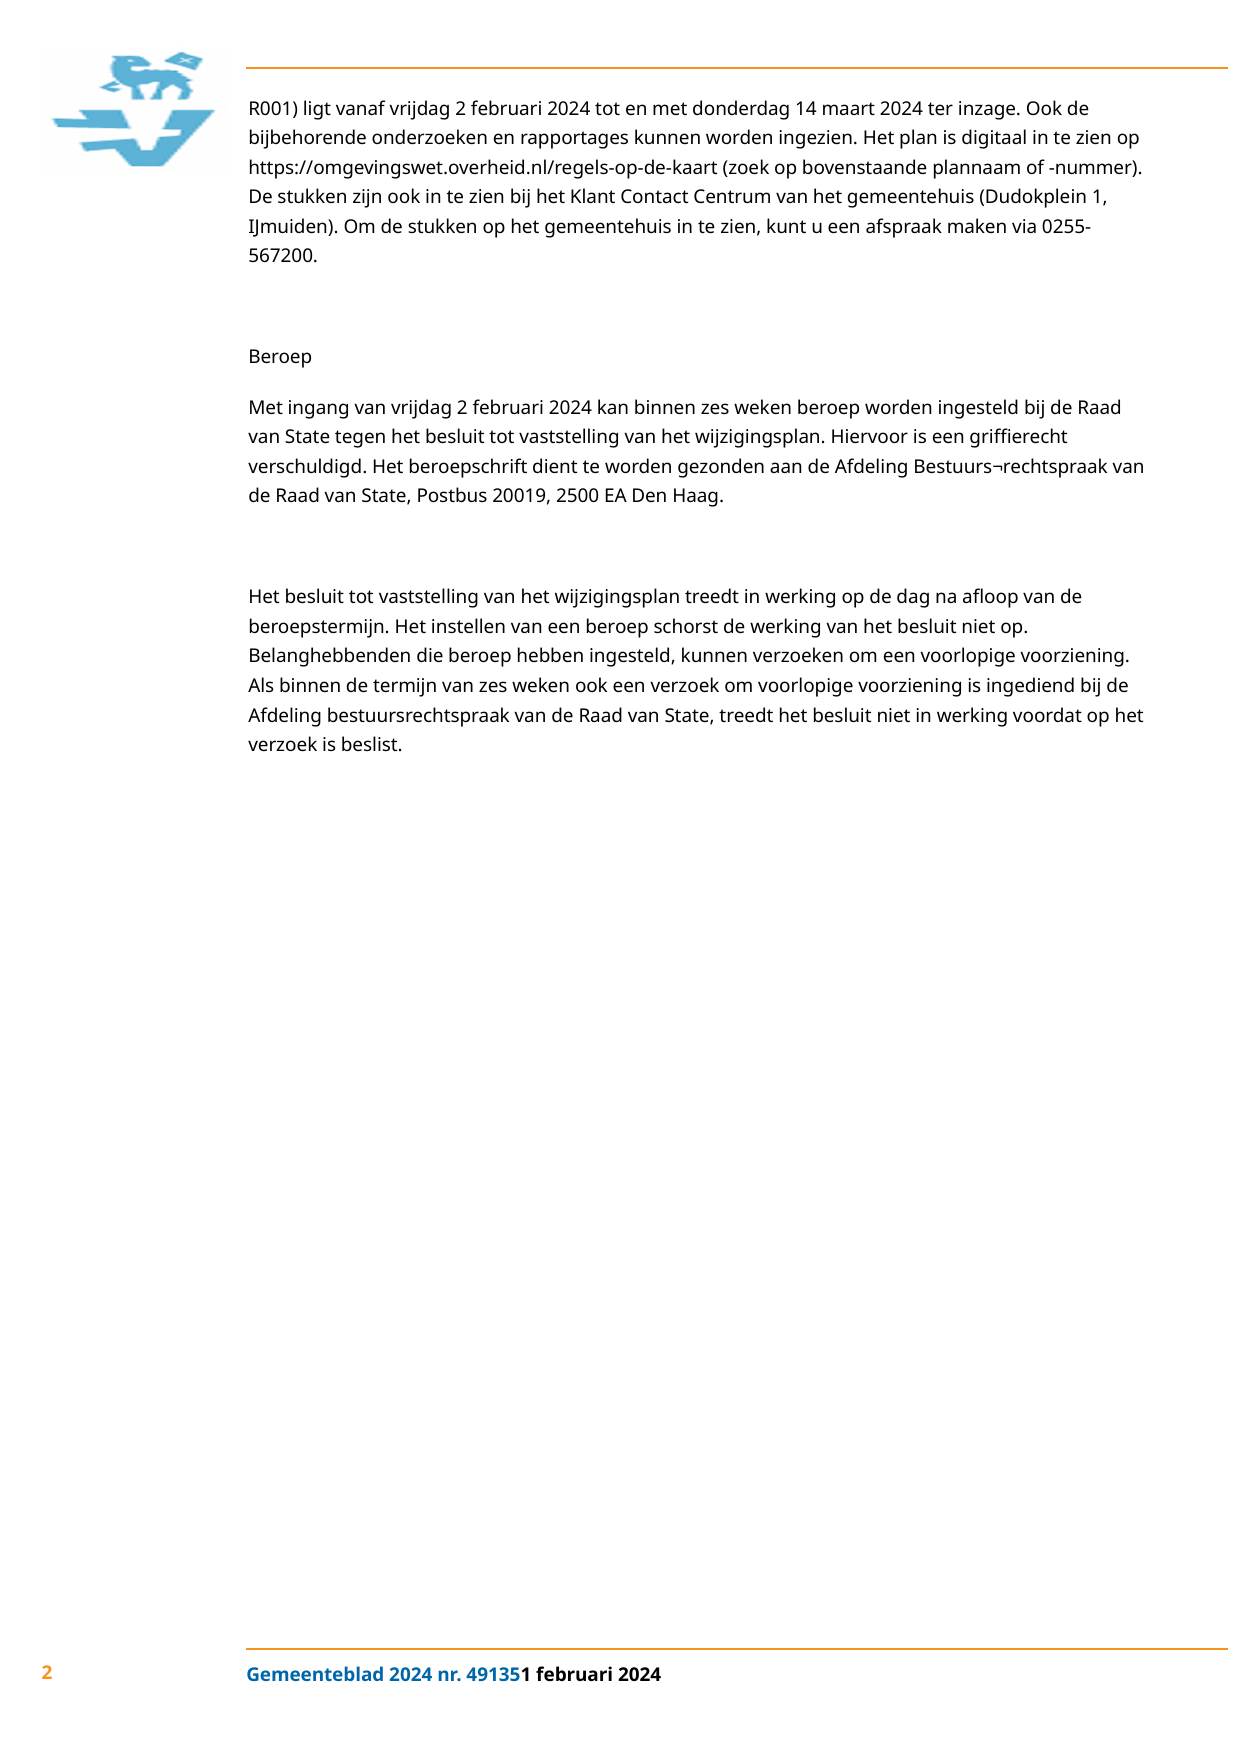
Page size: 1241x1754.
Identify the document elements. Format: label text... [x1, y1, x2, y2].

text Het besluit tot vaststelling van het wijzigingsplan treedt in werking op de dag na afloop van de beroepstermijn. Het instellen van een beroep schorst de werking van het besluit niet op. Belanghebbenden die beroep hebben ingesteld, kunnen verzoeken om een voorlopige voorziening. Als binnen de termijn van zes weken ook een verzoek om voorlopige voorziening is ingediend bij de Afdeling bestuursrechtspraak van de Raad van State, treedt het besluit niet in werking voordat op het verzoek is beslist. [248, 583, 1152, 757]
text Beroep [248, 343, 1152, 369]
text Met ingang van vrijdag 2 februari 2024 kan binnen zes weken beroep worden ingesteld bij de Raad van State tegen het besluit tot vaststelling van het wijzigingsplan. Hiervoor is een griffierecht verschuldigd. Het beroepschrift dient te worden gezonden aan de Afdeling Bestuurs¬rechtspraak van de Raad van State, Postbus 20019, 2500 EA Den Haag. [248, 394, 1152, 508]
text R001) ligt vanaf vrijdag 2 februari 2024 tot en met donderdag 14 maart 2024 ter inzage. Ook de bijbehorende onderzoeken en rapportages kunnen worden ingezien. Het plan is digitaal in te zien op https://omgevingswet.overheid.nl/regels-op-de-kaart (zoek op bovenstaande plannaam of -nummer). De stukken zijn ook in te zien bij het Klant Contact Centrum van het gemeentehuis (Dudokplein 1, IJmuiden). Om de stukken op het gemeentehuis in te zien, kunt u een afspraak maken via 0255-567200. [248, 95, 1152, 268]
picture [41, 47, 231, 172]
